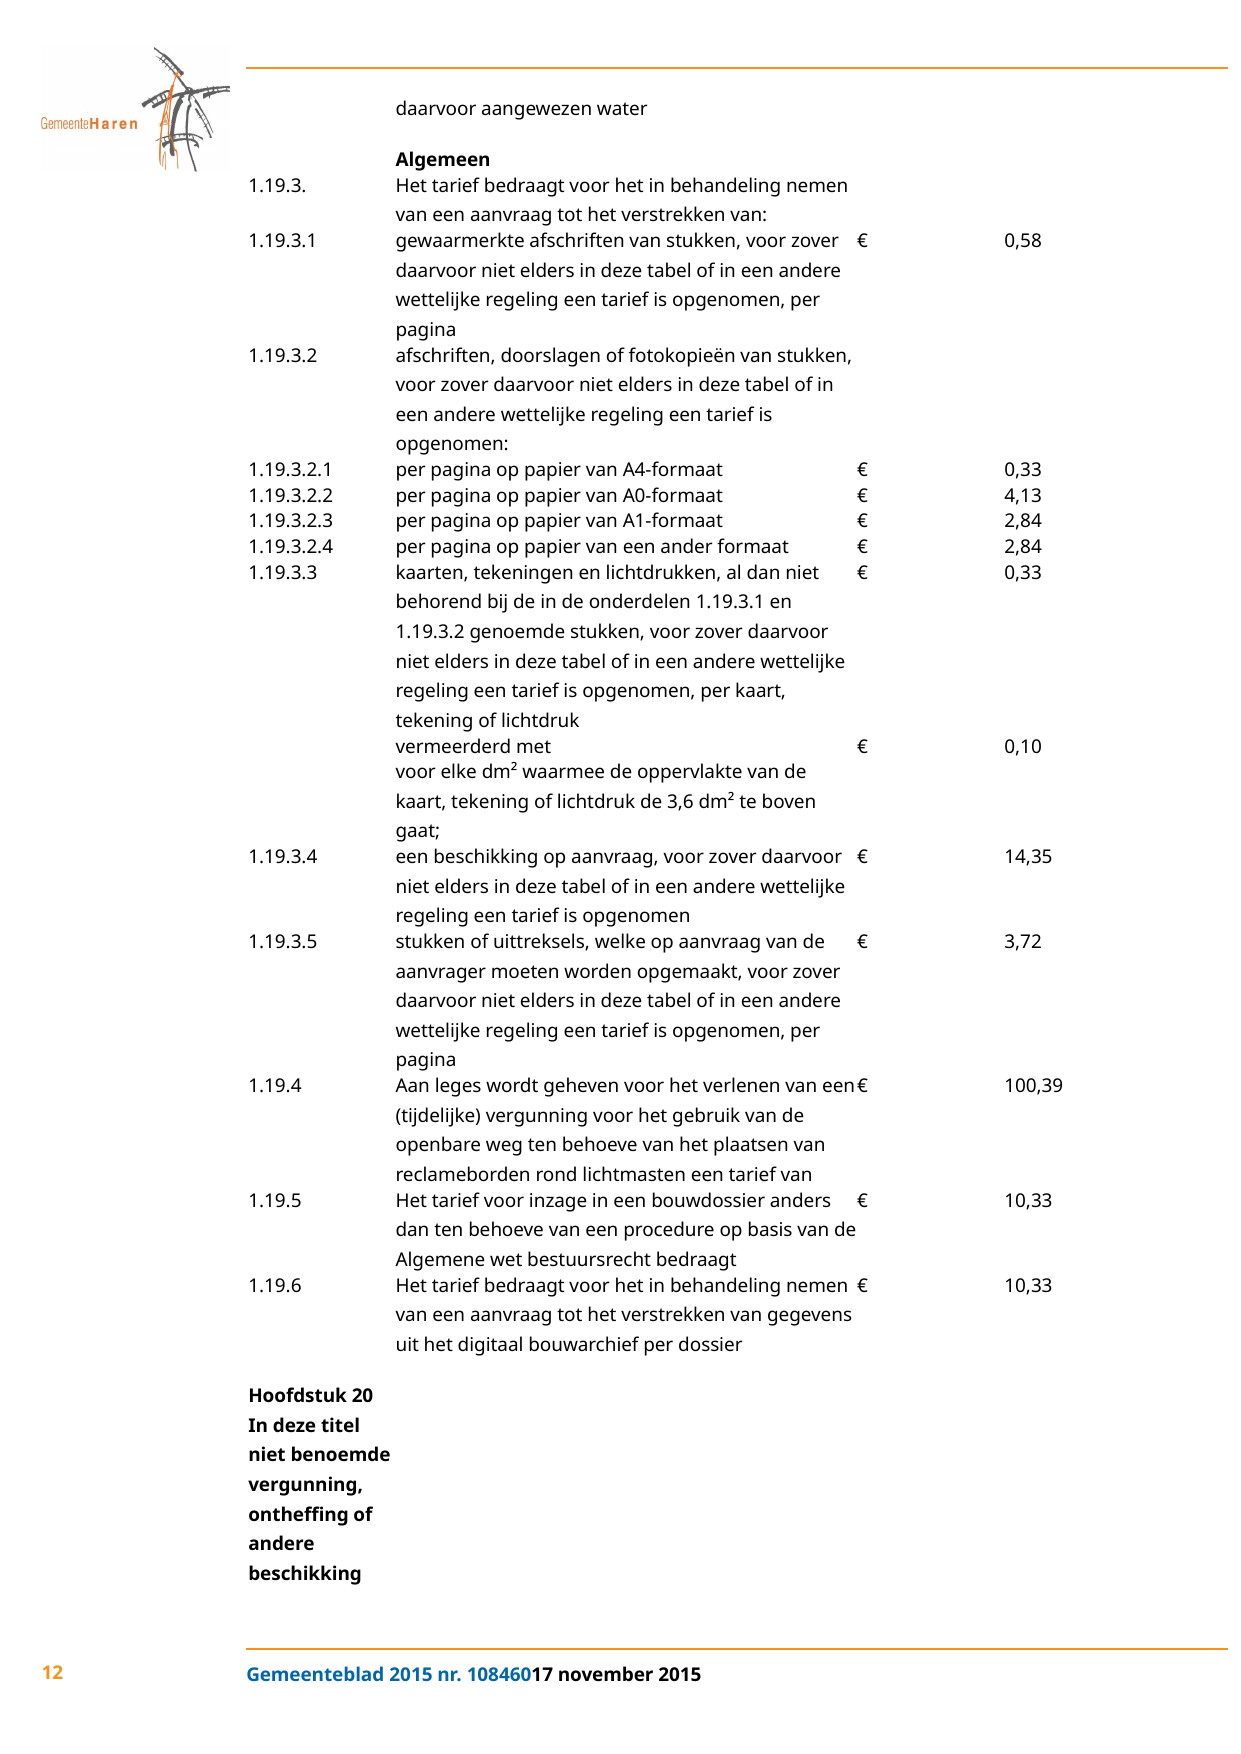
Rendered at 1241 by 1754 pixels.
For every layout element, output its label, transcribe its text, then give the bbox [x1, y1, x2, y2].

table_cell [248, 146, 395, 172]
table_cell 1.19.3.4 [248, 844, 395, 928]
table_cell [857, 1383, 1004, 1586]
table_cell [248, 121, 395, 146]
table_cell 1.19.3.2.2 [248, 482, 395, 508]
table_cell [857, 1357, 1004, 1382]
table_cell 1.19.3.2.4 [248, 534, 395, 559]
table_cell 1.19.3.3 [248, 559, 395, 733]
table_cell 1.19.4 [248, 1073, 395, 1187]
table_cell [857, 342, 1004, 456]
table_cell [857, 1586, 1004, 1611]
table_cell 100,39 [1004, 1073, 1152, 1187]
table_cell € [857, 1272, 1004, 1357]
table_cell 1.19.5 [248, 1187, 395, 1272]
table_cell [857, 95, 1004, 121]
table_cell € [857, 534, 1004, 559]
table_cell [1004, 1357, 1152, 1382]
table_cell Het tarief bedraagt voor het in behandeling nemen van een aanvraag tot het verstrekken van gegevens uit het digitaal bouwarchief per dossier [395, 1272, 857, 1357]
table_cell Hoofdstuk 20 In deze titel niet benoemde vergunning, ontheffing of andere beschikking [248, 1383, 395, 1586]
table_cell [1004, 172, 1152, 227]
table_cell 1.19.3.1 [248, 227, 395, 342]
table_cell [395, 1586, 857, 1611]
table_cell 3,72 [1004, 928, 1152, 1072]
table_cell 4,13 [1004, 482, 1152, 508]
table_cell € [857, 844, 1004, 928]
table_cell 1.19.3.2.1 [248, 456, 395, 482]
table_cell 2,84 [1004, 508, 1152, 533]
table_cell [1004, 121, 1152, 146]
table_cell [248, 1357, 395, 1382]
table_cell gewaarmerkte afschriften van stukken, voor zover daarvoor niet elders in deze tabel of in een andere wettelijke regeling een tarief is opgenomen, per pagina [395, 227, 857, 342]
table_cell € [857, 482, 1004, 508]
table_cell 10,33 [1004, 1187, 1152, 1272]
table_cell € [857, 928, 1004, 1072]
table_cell € [857, 1073, 1004, 1187]
table_cell 1.19.3.2 [248, 342, 395, 456]
table_cell [395, 1357, 857, 1382]
table_cell € [857, 508, 1004, 533]
table_cell 0,33 [1004, 456, 1152, 482]
table_cell [857, 146, 1004, 172]
table_cell kaarten, tekeningen en lichtdrukken, al dan niet behorend bij de in de onderdelen 1.19.3.1 en 1.19.3.2 genoemde stukken, voor zover daarvoor niet elders in deze tabel of in een andere wettelijke regeling een tarief is opgenomen, per kaart, tekening of lichtdruk [395, 559, 857, 733]
table_cell € [857, 456, 1004, 482]
table_cell een beschikking op aanvraag, voor zover daarvoor niet elders in deze tabel of in een andere wettelijke regeling een tarief is opgenomen [395, 844, 857, 928]
table_cell stukken of uittreksels, welke op aanvraag van de aanvrager moeten worden opgemaakt, voor zover daarvoor niet elders in deze tabel of in een andere wettelijke regeling een tarief is opgenomen, per pagina [395, 928, 857, 1072]
table_cell [248, 733, 395, 758]
table_cell 14,35 [1004, 844, 1152, 928]
table_cell per pagina op papier van A0-formaat [395, 482, 857, 508]
table_cell per pagina op papier van A1-formaat [395, 508, 857, 533]
table_cell daarvoor aangewezen water [395, 95, 857, 121]
table_cell [248, 95, 395, 121]
table_cell 2,84 [1004, 534, 1152, 559]
table_cell [857, 172, 1004, 227]
table_cell [857, 121, 1004, 146]
table_cell [1004, 95, 1152, 121]
table_cell Aan leges wordt geheven voor het verlenen van een (tijdelijke) vergunning voor het gebruik van de openbare weg ten behoeve van het plaatsen van reclameborden rond lichtmasten een tarief van [395, 1073, 857, 1187]
table_cell 1.19.6 [248, 1272, 395, 1357]
table_cell 0,10 [1004, 733, 1152, 758]
table_cell Het tarief voor inzage in een bouwdossier anders dan ten behoeve van een procedure op basis van de Algemene wet bestuursrecht bedraagt [395, 1187, 857, 1272]
table_cell [395, 121, 857, 146]
table_cell 0,58 [1004, 227, 1152, 342]
table_cell [1004, 342, 1152, 456]
table_cell € [857, 1187, 1004, 1272]
table_cell € [857, 227, 1004, 342]
picture [41, 47, 231, 172]
table_cell € [857, 733, 1004, 758]
table_cell 1.19.3. [248, 172, 395, 227]
table_cell [248, 759, 395, 843]
table_cell vermeerderd met [395, 733, 857, 758]
table_cell € [857, 559, 1004, 733]
table_cell per pagina op papier van A4-formaat [395, 456, 857, 482]
table_cell 1.19.3.5 [248, 928, 395, 1072]
table_cell 1.19.3.2.3 [248, 508, 395, 533]
table_cell [1004, 1586, 1152, 1611]
table_cell [395, 1383, 857, 1586]
table_cell [1004, 759, 1152, 843]
table_cell 0,33 [1004, 559, 1152, 733]
table_cell Algemeen [395, 146, 857, 172]
table_cell voor elke dm² waarmee de oppervlakte van de kaart, tekening of lichtdruk de 3,6 dm² te boven gaat; [395, 759, 857, 843]
table_cell per pagina op papier van een ander formaat [395, 534, 857, 559]
table_cell Het tarief bedraagt voor het in behandeling nemen van een aanvraag tot het verstrekken van: [395, 172, 857, 227]
table_cell [857, 759, 1004, 843]
table_cell afschriften, doorslagen of fotokopieën van stukken, voor zover daarvoor niet elders in deze tabel of in een andere wettelijke regeling een tarief is opgenomen: [395, 342, 857, 456]
table_cell 10,33 [1004, 1272, 1152, 1357]
table_cell [248, 1586, 395, 1611]
table_cell [1004, 146, 1152, 172]
